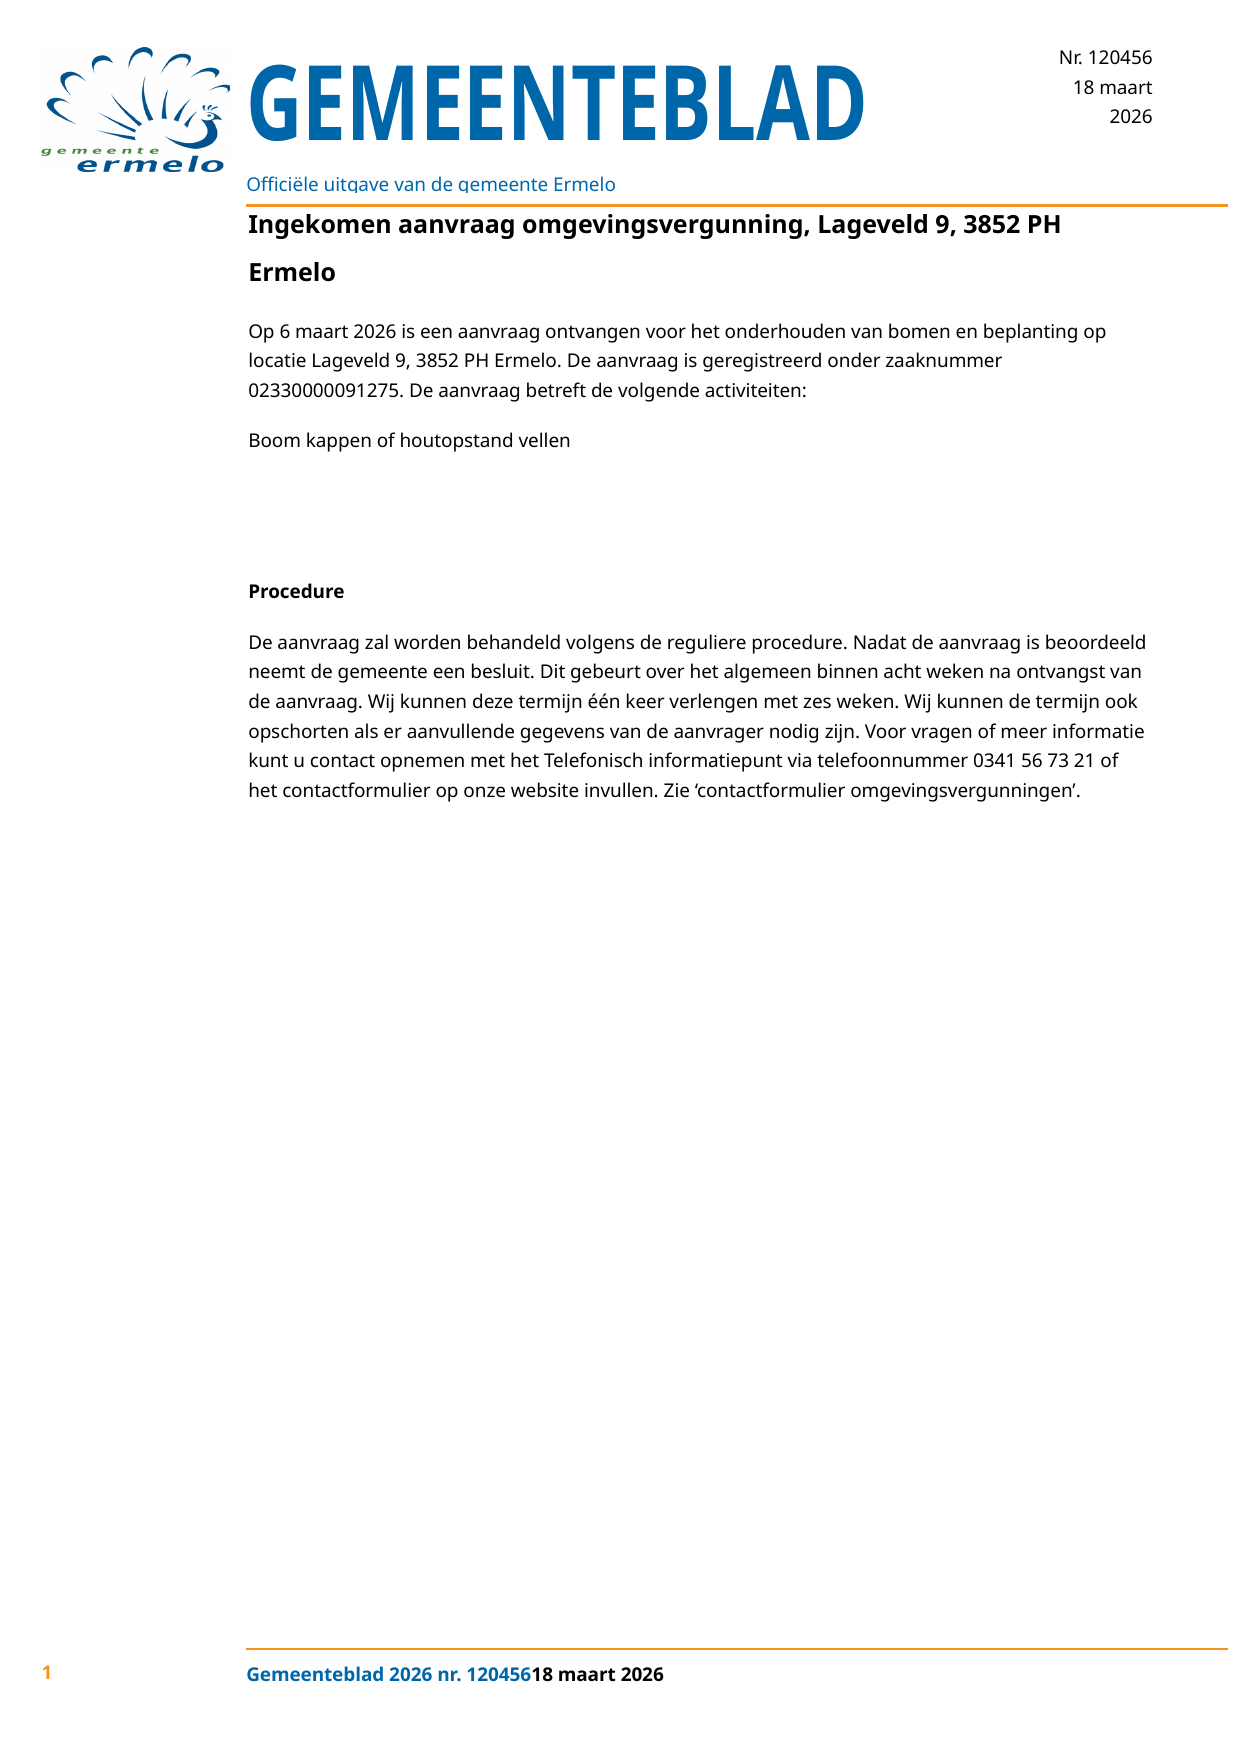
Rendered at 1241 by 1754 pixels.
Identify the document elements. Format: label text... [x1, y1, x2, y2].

text Boom kappen of houtopstand vellen [248, 427, 1152, 453]
picture [41, 47, 231, 172]
text De aanvraag zal worden behandeld volgens de reguliere procedure. Nadat de aanvraag is beoordeeld neemt de gemeente een besluit. Dit gebeurt over het algemeen binnen acht weken na ontvangst van de aanvraag. Wij kunnen deze termijn één keer verlengen met zes weken. Wij kunnen de termijn ook opschorten als er aanvullende gegevens van de aanvrager nodig zijn. Voor vragen of meer informatie kunt u contact opnemen met het Telefonisch informatiepunt via telefoonnummer 0341 56 73 21 of het contactformulier op onze website invullen. Zie ‘contactformulier omgevingsvergunningen’. [248, 629, 1152, 803]
text Op 6 maart 2026 is een aanvraag ontvangen voor het onderhouden van bomen en beplanting op locatie Lageveld 9, 3852 PH Ermelo. De aanvraag is geregistreerd onder zaaknummer 02330000091275. De aanvraag betreft de volgende activiteiten: [248, 318, 1152, 403]
text Procedure [248, 579, 1152, 604]
text Ingekomen aanvraag omgevingsvergunning, Lageveld 9, 3852 PH Ermelo [248, 207, 1152, 288]
